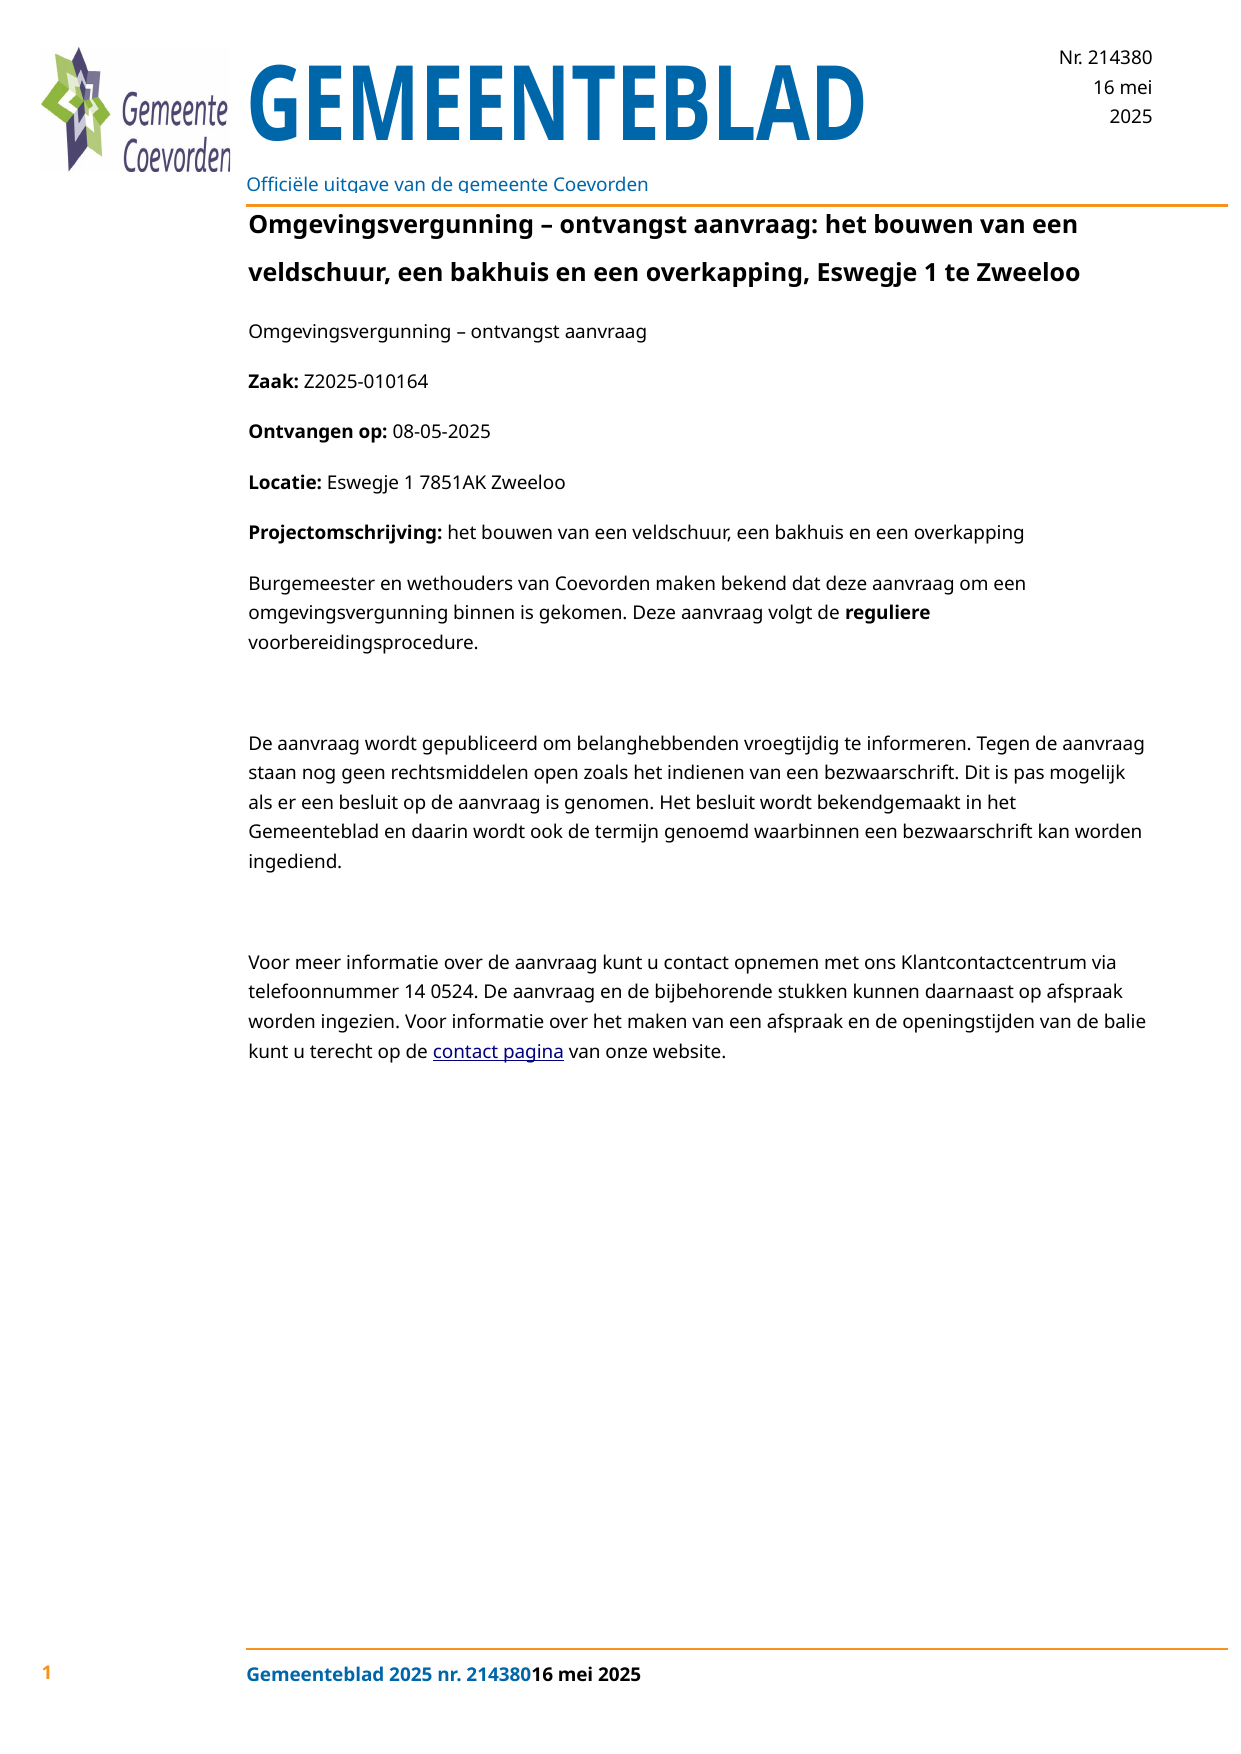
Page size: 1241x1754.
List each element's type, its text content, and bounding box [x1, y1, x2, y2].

text Zaak: Z2025-010164 [248, 368, 1152, 394]
text Omgevingsvergunning – ontvangst aanvraag [248, 318, 1152, 344]
picture [41, 47, 231, 172]
text Projectomschrijving: het bouwen van een veldschuur, een bakhuis en een overkapping [248, 519, 1152, 545]
text De aanvraag wordt gepubliceerd om belanghebbenden vroegtijdig te informeren. Tegen de aanvraag staan nog geen rechtsmiddelen open zoals het indienen van een bezwaarschrift. Dit is pas mogelijk als er een besluit op de aanvraag is genomen. Het besluit wordt bekendgemaakt in het Gemeenteblad en daarin wordt ook de termijn genoemd waarbinnen een bezwaarschrift kan worden ingediend. [248, 730, 1152, 874]
text Omgevingsvergunning – ontvangst aanvraag: het bouwen van een veldschuur, een bakhuis en een overkapping, Eswegje 1 te Zweeloo [248, 207, 1152, 288]
text Ontvangen op: 08-05-2025 [248, 419, 1152, 444]
text Locatie: Eswegje 1 7851AK Zweeloo [248, 469, 1152, 495]
text Voor meer informatie over de aanvraag kunt u contact opnemen met ons Klantcontactcentrum via telefoonnummer 14 0524. De aanvraag en de bijbehorende stukken kunnen daarnaast op afspraak worden ingezien. Voor informatie over het maken van een afspraak en de openingstijden van de balie kunt u terecht op de contact pagina van onze website. [248, 949, 1152, 1064]
text Burgemeester en wethouders van Coevorden maken bekend dat deze aanvraag om een omgevingsvergunning binnen is gekomen. Deze aanvraag volgt de reguliere voorbereidingsprocedure. [248, 570, 1152, 655]
